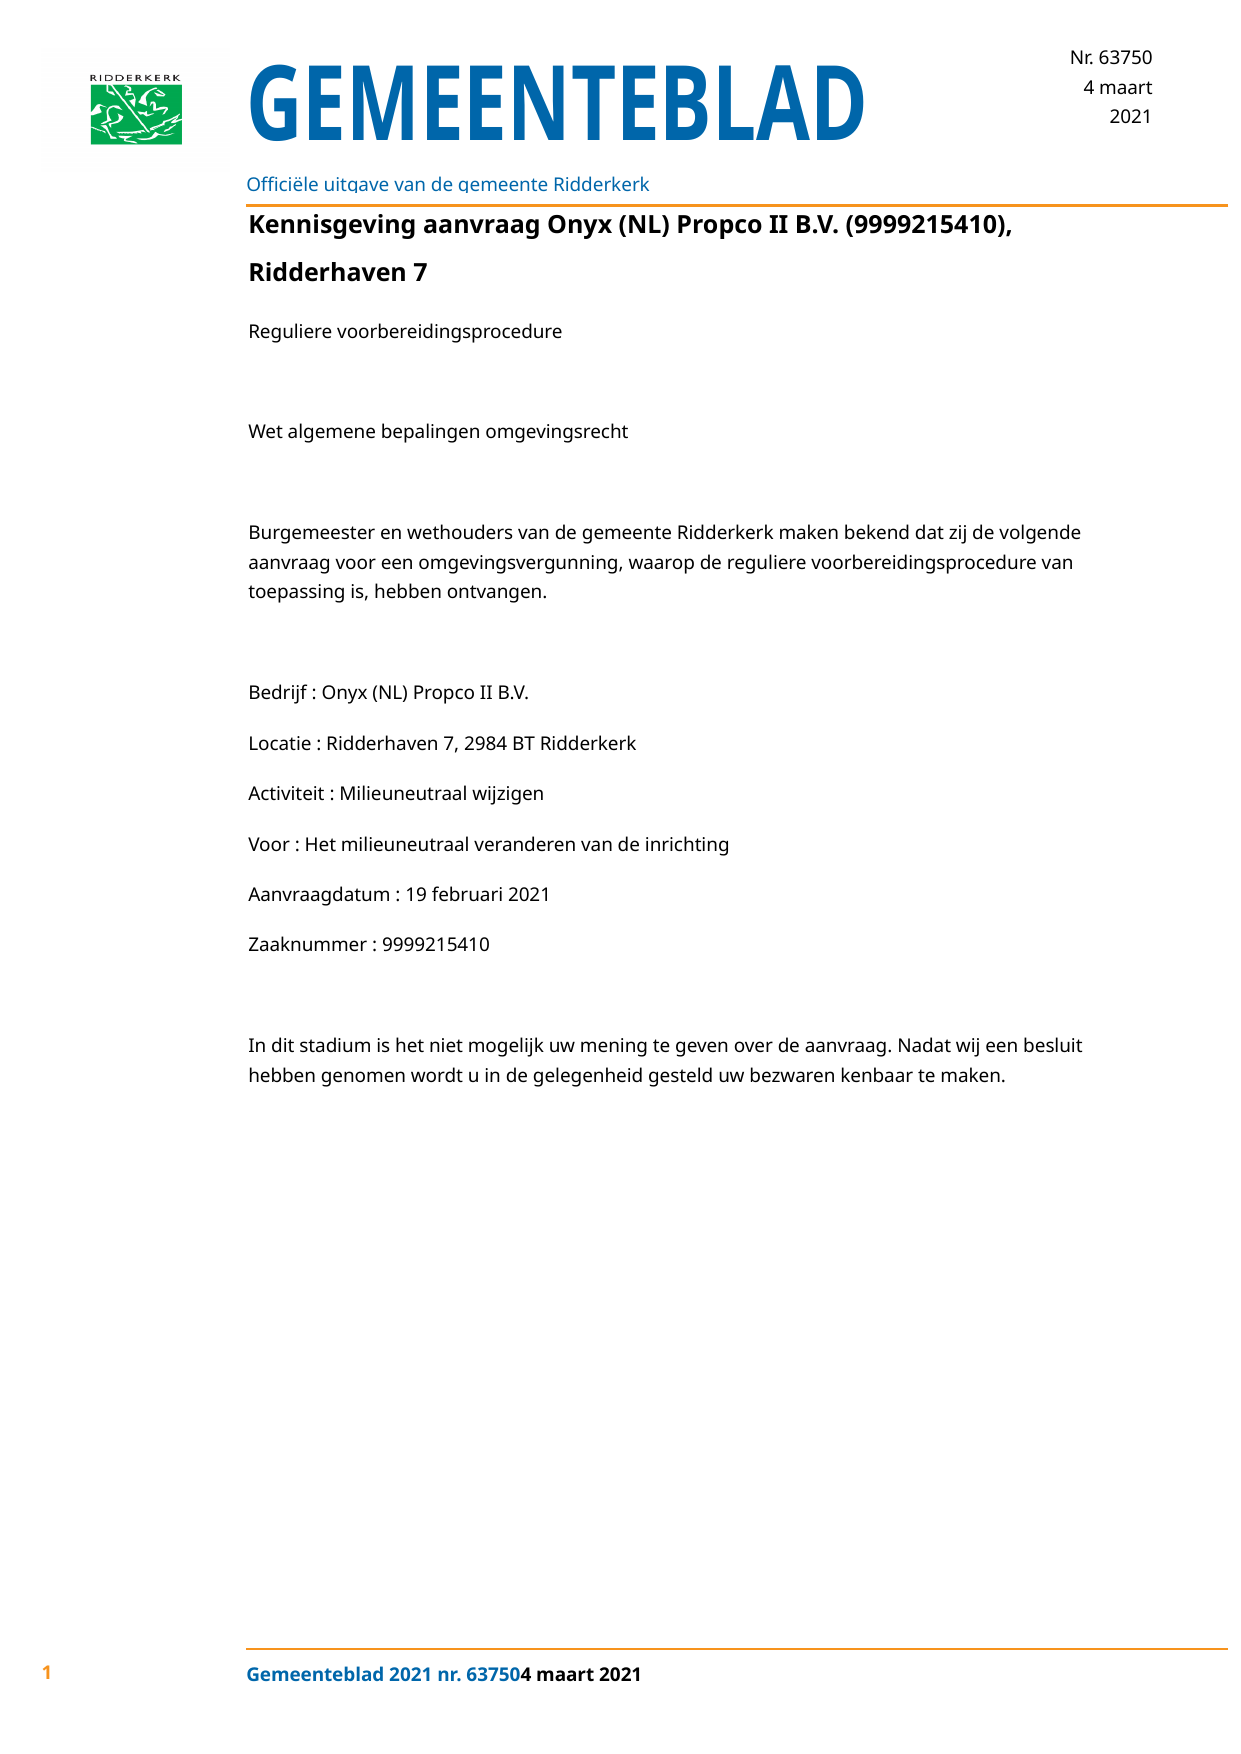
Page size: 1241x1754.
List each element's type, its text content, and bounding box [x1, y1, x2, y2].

text Aanvraagdatum : 19 februari 2021 [248, 881, 1152, 907]
text Activiteit : Milieuneutraal wijzigen [248, 780, 1152, 806]
picture [41, 47, 231, 172]
text Bedrijf : Onyx (NL) Propco II B.V. [248, 679, 1152, 705]
text Kennisgeving aanvraag Onyx (NL) Propco II B.V. (9999215410), Ridderhaven 7 [248, 207, 1152, 288]
text Wet algemene bepalingen omgevingsrecht [248, 419, 1152, 444]
text In dit stadium is het niet mogelijk uw mening te geven over de aanvraag. Nadat wij een besluit hebben genomen wordt u in de gelegenheid gesteld uw bezwaren kenbaar te maken. [248, 1032, 1152, 1088]
text Zaaknummer : 9999215410 [248, 932, 1152, 957]
text Reguliere voorbereidingsprocedure [248, 318, 1152, 344]
text Locatie : Ridderhaven 7, 2984 BT Ridderkerk [248, 730, 1152, 756]
text Voor : Het milieuneutraal veranderen van de inrichting [248, 831, 1152, 857]
text Burgemeester en wethouders van de gemeente Ridderkerk maken bekend dat zij de volgende aanvraag voor een omgevingsvergunning, waarop de reguliere voorbereidingsprocedure van toepassing is, hebben ontvangen. [248, 519, 1152, 604]
